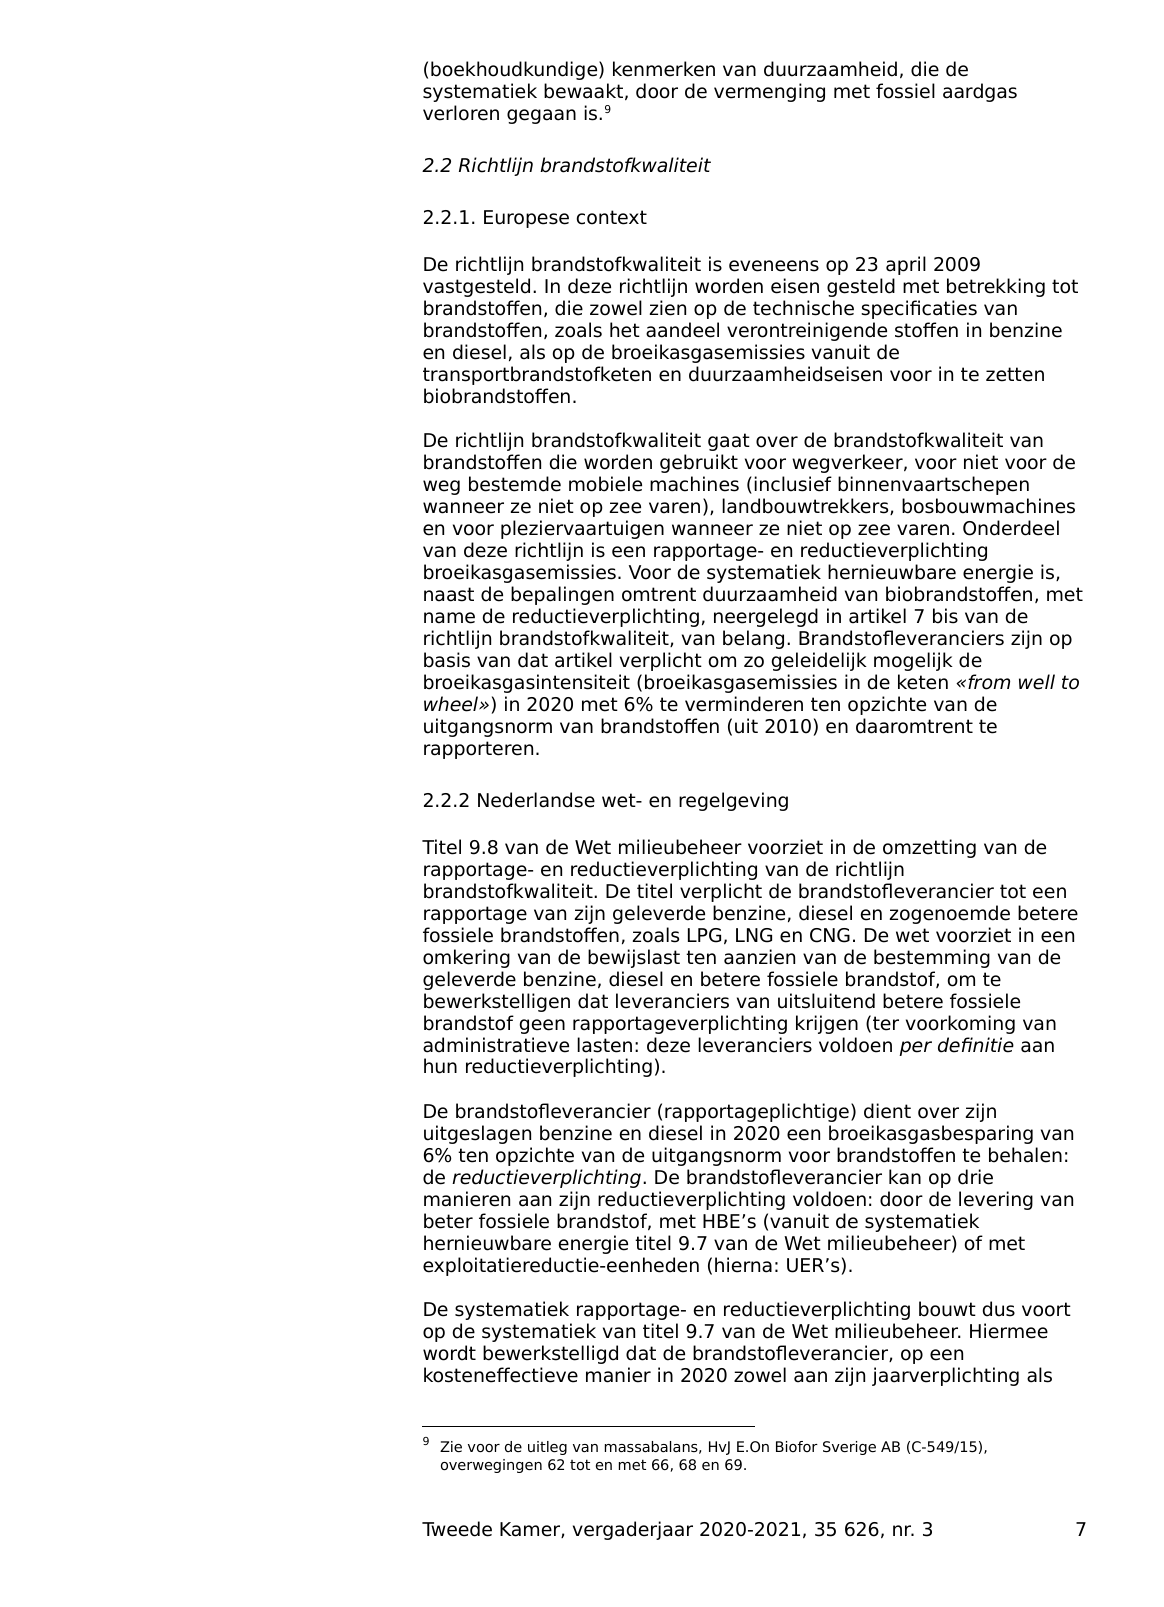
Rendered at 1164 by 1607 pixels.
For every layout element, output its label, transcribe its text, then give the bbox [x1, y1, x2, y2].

text De systematiek rapportage- en reductieverplichting bouwt dus voort op de systematiek van titel 9.7 van de Wet milieubeheer. Hiermee wordt bewerkstelligd dat de brandstofleverancier, op een kosteneffectieve manier in 2020 zowel aan zijn jaarverplichting als [422, 1299, 1087, 1387]
subtitle 2.2.1. Europese context [422, 207, 1087, 229]
text Zie voor de uitleg van massabalans, HvJ E.On Biofor Sverige AB (C-549/15), overwegingen 62 tot en met 66, 68 en 69. [422, 1435, 1087, 1474]
subtitle 2.2 Richtlijn brandstofkwaliteit [422, 155, 1087, 177]
text De brandstofleverancier (rapportageplichtige) dient over zijn uitgeslagen benzine en diesel in 2020 een broeikasgasbesparing van 6% ten opzichte van de uitgangsnorm voor brandstoffen te behalen: de reductieverplichting. De brandstofleverancier kan op drie manieren aan zijn reductieverplichting voldoen: door de levering van beter fossiele brandstof, met HBE’s (vanuit de systematiek hernieuwbare energie titel 9.7 van de Wet milieubeheer) of met exploitatiereductie-eenheden (hierna: UER’s). [422, 1101, 1087, 1276]
text De richtlijn brandstofkwaliteit gaat over de brandstofkwaliteit van brandstoffen die worden gebruikt voor wegverkeer, voor niet voor de weg bestemde mobiele machines (inclusief binnenvaartschepen wanneer ze niet op zee varen), landbouwtrekkers, bosbouwmachines en voor pleziervaartuigen wanneer ze niet op zee varen. Onderdeel van deze richtlijn is een rapportage- en reductieverplichting broeikasgasemissies. Voor de systematiek hernieuwbare energie is, naast de bepalingen omtrent duurzaamheid van biobrandstoffen, met name de reductieverplichting, neergelegd in artikel 7 bis van de richtlijn brandstofkwaliteit, van belang. Brandstofleveranciers zijn op basis van dat artikel verplicht om zo geleidelijk mogelijk de broeikasgasintensiteit (broeikasgasemissies in de keten «from well to wheel») in 2020 met 6% te verminderen ten opzichte van de uitgangsnorm van brandstoffen (uit 2010) en daaromtrent te rapporteren. [422, 430, 1087, 760]
text De richtlijn brandstofkwaliteit is eveneens op 23 april 2009 vastgesteld. In deze richtlijn worden eisen gesteld met betrekking tot brandstoffen, die zowel zien op de technische specificaties van brandstoffen, zoals het aandeel verontreinigende stoffen in benzine en diesel, als op de broeikasgasemissies vanuit de transportbrandstofketen en duurzaamheidseisen voor in te zetten biobrandstoffen. [422, 254, 1087, 408]
subtitle 2.2.2 Nederlandse wet- en regelgeving [422, 790, 1087, 812]
text Titel 9.8 van de Wet milieubeheer voorziet in de omzetting van de rapportage- en reductieverplichting van de richtlijn brandstofkwaliteit. De titel verplicht de brandstofleverancier tot een rapportage van zijn geleverde benzine, diesel en zogenoemde betere fossiele brandstoffen, zoals LPG, LNG en CNG. De wet voorziet in een omkering van de bewijslast ten aanzien van de bestemming van de geleverde benzine, diesel en betere fossiele brandstof, om te bewerkstelligen dat leveranciers van uitsluitend betere fossiele brandstof geen rapportageverplichting krijgen (ter voorkoming van administratieve lasten: deze leveranciers voldoen per definitie aan hun reductieverplichting). [422, 837, 1087, 1078]
text (boekhoudkundige) kenmerken van duurzaamheid, die de systematiek bewaakt, door de vermenging met fossiel aardgas verloren gegaan is. [422, 59, 1087, 125]
